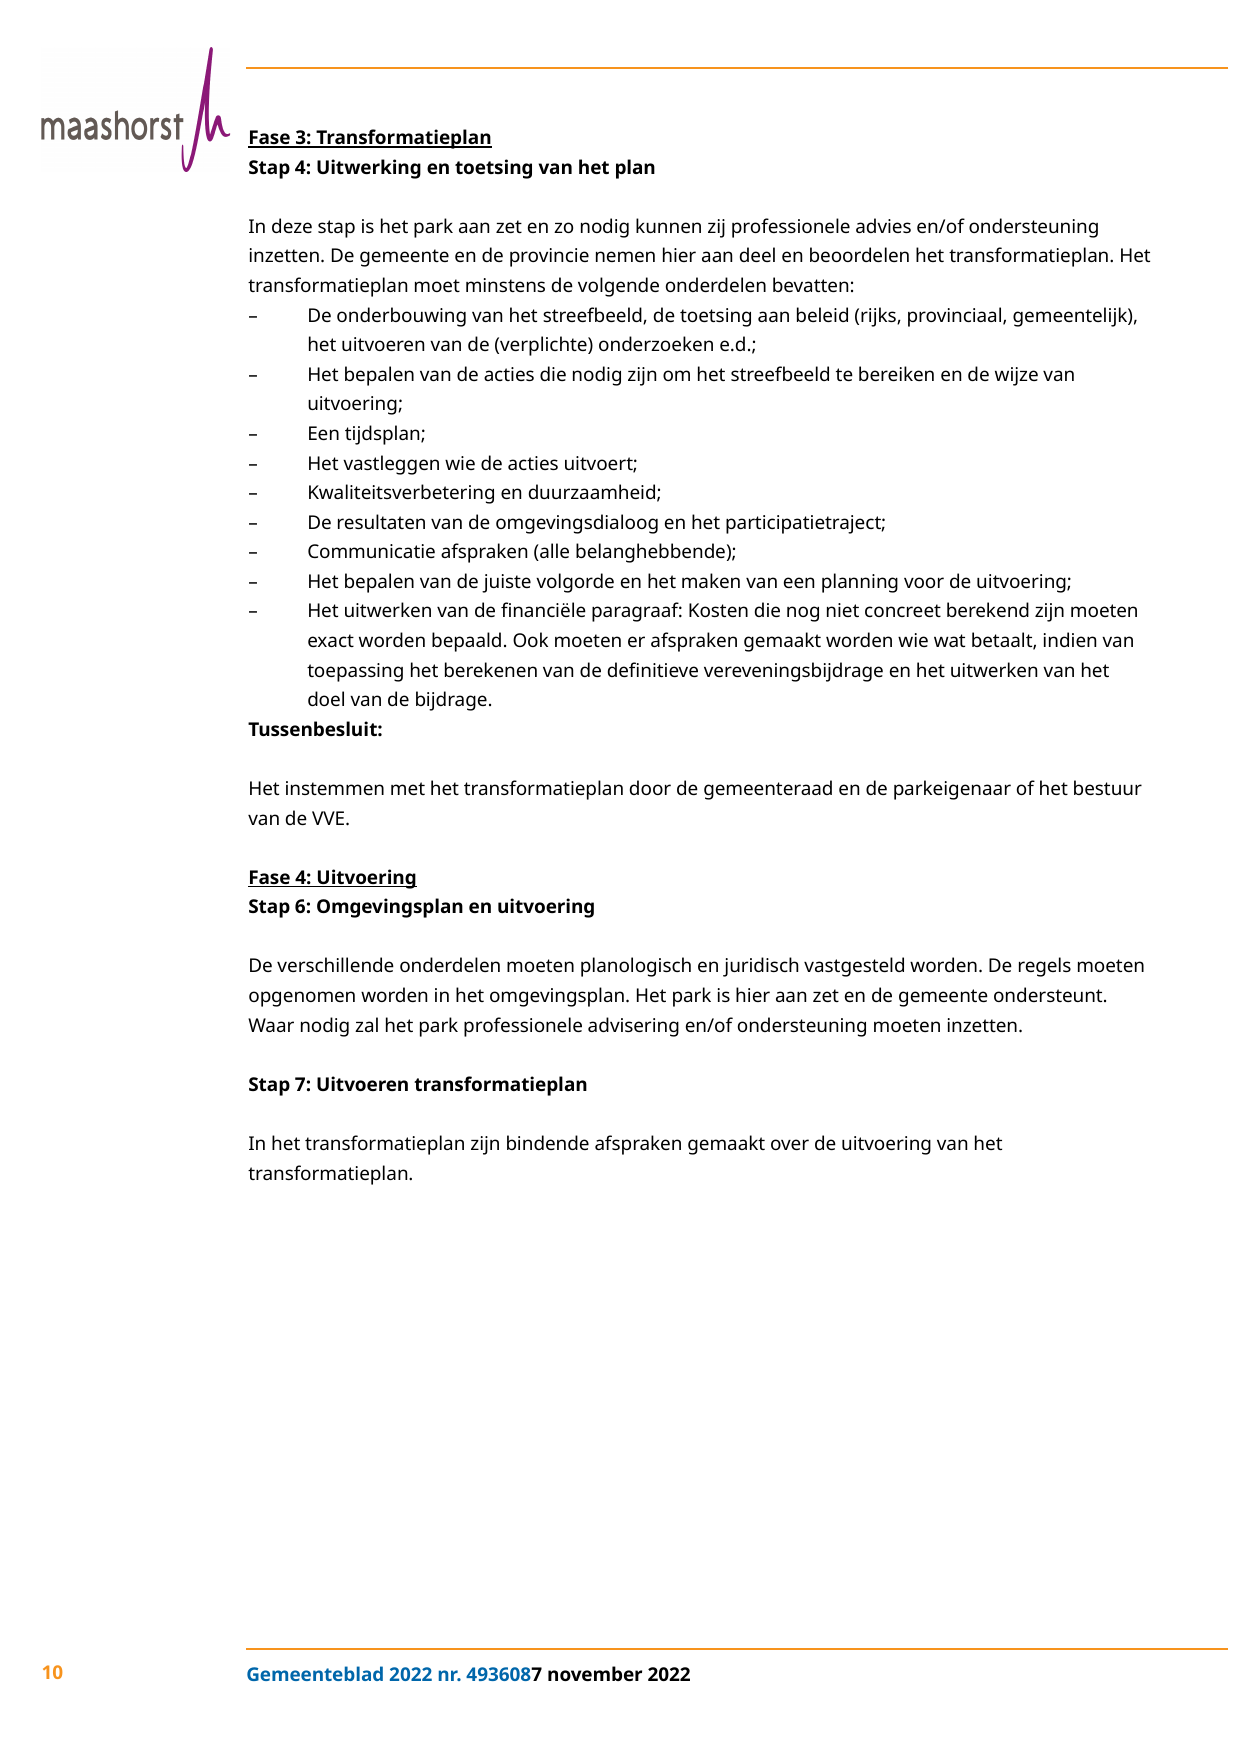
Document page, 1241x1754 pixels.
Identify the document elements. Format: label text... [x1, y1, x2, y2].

list Het uitwerken van de financiële paragraaf: Kosten die nog niet concreet berekend zijn moeten exact worden bepaald. Ook moeten er afspraken gemaakt worden wie wat betaalt, indien van toepassing het berekenen van de definitieve vereveningsbijdrage en het uitwerken van het doel van de bijdrage. [248, 598, 1152, 712]
text Tussenbesluit: [248, 716, 1152, 742]
text Fase 4: Uitvoering [248, 864, 1152, 890]
list Kwaliteitsverbetering en duurzaamheid; [248, 479, 1152, 505]
list De onderbouwing van het streefbeeld, de toetsing aan beleid (rijks, provinciaal, gemeentelijk), het uitvoeren van de (verplichte) onderzoeken e.d.; [248, 302, 1152, 357]
text De verschillende onderdelen moeten planologisch en juridisch vastgesteld worden. De regels moeten opgenomen worden in het omgevingsplan. Het park is hier aan zet en de gemeente ondersteunt. Waar nodig zal het park professionele advisering en/of ondersteuning moeten inzetten. [248, 953, 1152, 1038]
text Stap 6: Omgevingsplan en uitvoering [248, 893, 1152, 919]
list Het vastleggen wie de acties uitvoert; [248, 450, 1152, 476]
text Stap 7: Uitvoeren transformatieplan [248, 1071, 1152, 1097]
text In het transformatieplan zijn bindende afspraken gemaakt over de uitvoering van het transformatieplan. [248, 1130, 1152, 1186]
list Communicatie afspraken (alle belanghebbende); [248, 538, 1152, 564]
text In deze stap is het park aan zet en zo nodig kunnen zij professionele advies en/of ondersteuning inzetten. De gemeente en de provincie nemen hier aan deel en beoordelen het transformatieplan. Het transformatieplan moet minstens de volgende onderdelen bevatten: [248, 213, 1152, 298]
list Het bepalen van de acties die nodig zijn om het streefbeeld te bereiken en de wijze van uitvoering; [248, 361, 1152, 416]
picture [41, 47, 231, 172]
text Het instemmen met het transformatieplan door de gemeenteraad en de parkeigenaar of het bestuur van de VVE. [248, 775, 1152, 831]
list Een tijdsplan; [248, 420, 1152, 446]
list De resultaten van de omgevingsdialoog en het participatietraject; [248, 509, 1152, 535]
text Fase 3: Transformatieplan [248, 124, 1152, 150]
text Stap 4: Uitwerking en toetsing van het plan [248, 154, 1152, 180]
list Het bepalen van de juiste volgorde en het maken van een planning voor de uitvoering; [248, 568, 1152, 594]
